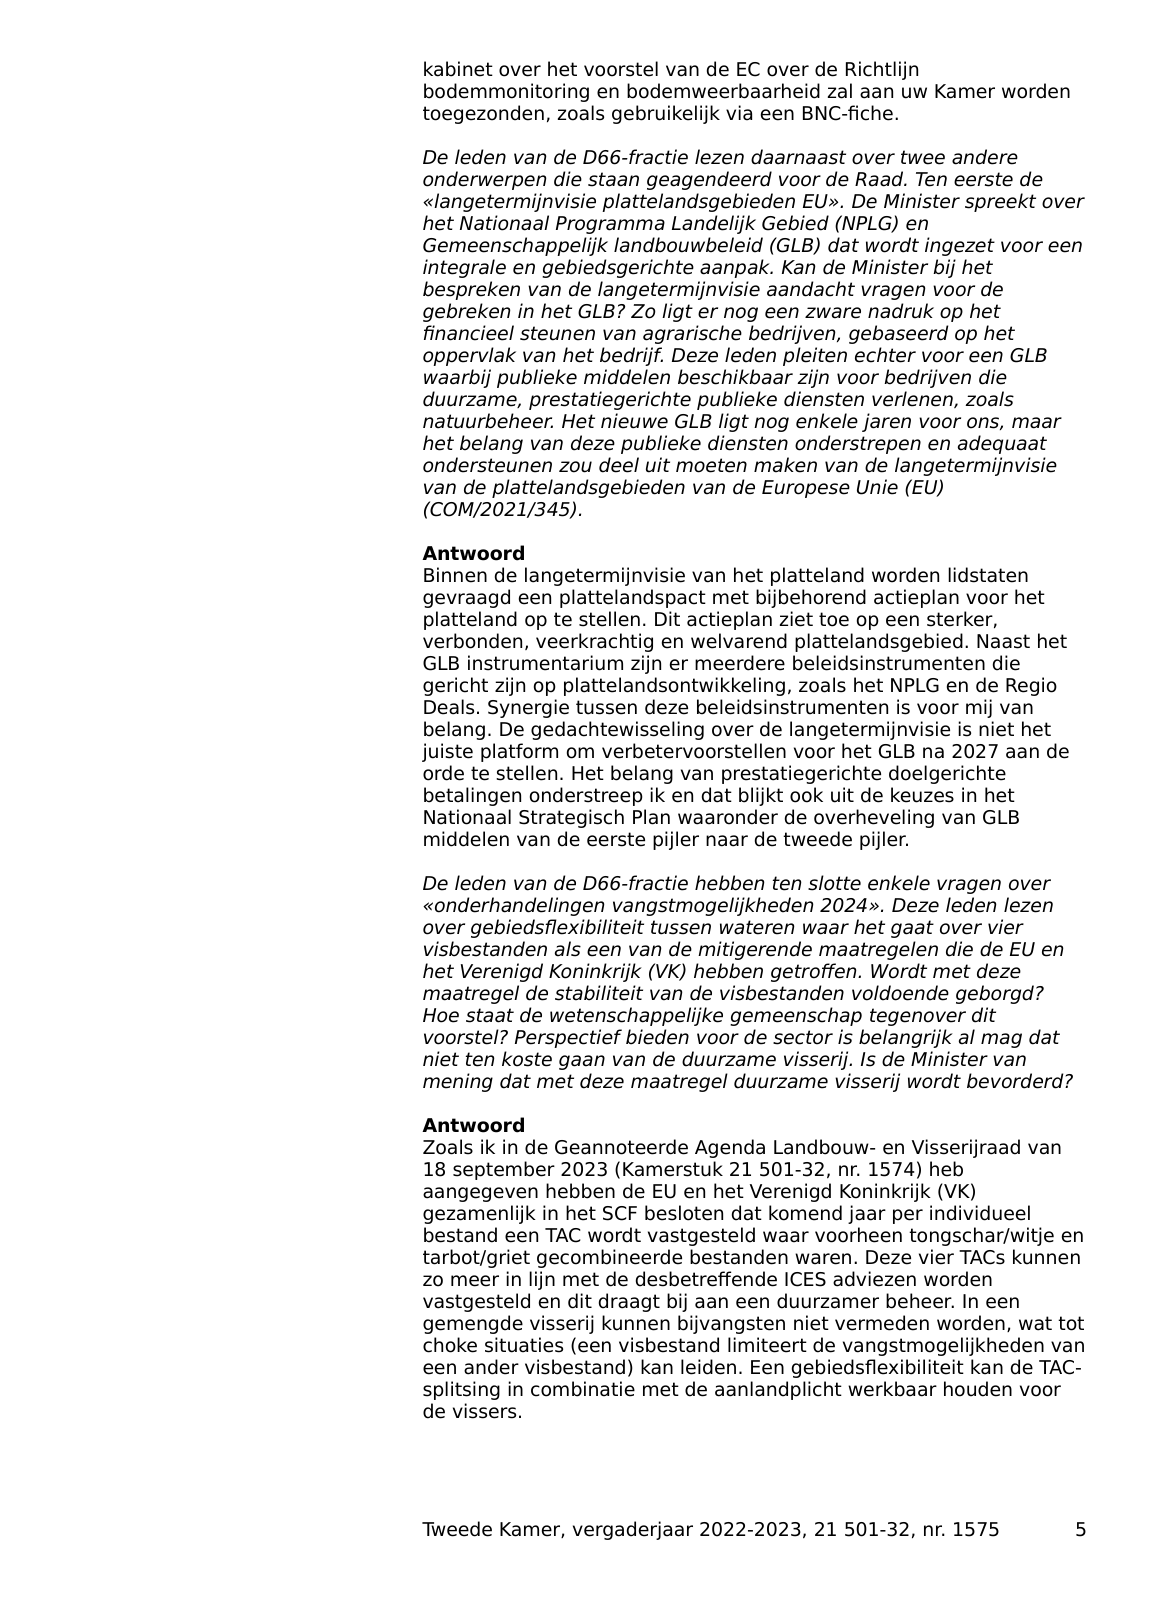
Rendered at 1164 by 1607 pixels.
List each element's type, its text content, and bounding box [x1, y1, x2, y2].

text Antwoord [422, 1115, 1087, 1137]
text Binnen de langetermijnvisie van het platteland worden lidstaten gevraagd een plattelandspact met bijbehorend actieplan voor het platteland op te stellen. Dit actieplan ziet toe op een sterker, verbonden, veerkrachtig en welvarend plattelandsgebied. Naast het GLB instrumentarium zijn er meerdere beleidsinstrumenten die gericht zijn op plattelandsontwikkeling, zoals het NPLG en de Regio Deals. Synergie tussen deze beleidsinstrumenten is voor mij van belang. De gedachtewisseling over de langetermijnvisie is niet het juiste platform om verbetervoorstellen voor het GLB na 2027 aan de orde te stellen. Het belang van prestatiegerichte doelgerichte betalingen onderstreep ik en dat blijkt ook uit de keuzes in het Nationaal Strategisch Plan waaronder de overheveling van GLB middelen van de eerste pijler naar de tweede pijler. [422, 565, 1087, 851]
text kabinet over het voorstel van de EC over de Richtlijn bodemmonitoring en bodemweerbaarheid zal aan uw Kamer worden toegezonden, zoals gebruikelijk via een BNC-fiche. [422, 59, 1087, 125]
text De leden van de D66-fractie lezen daarnaast over twee andere onderwerpen die staan geagendeerd voor de Raad. Ten eerste de «langetermijnvisie plattelandsgebieden EU». De Minister spreekt over het Nationaal Programma Landelijk Gebied (NPLG) en Gemeenschappelijk landbouwbeleid (GLB) dat wordt ingezet voor een integrale en gebiedsgerichte aanpak. Kan de Minister bij het bespreken van de langetermijnvisie aandacht vragen voor de gebreken in het GLB? Zo ligt er nog een zware nadruk op het financieel steunen van agrarische bedrijven, gebaseerd op het oppervlak van het bedrijf. Deze leden pleiten echter voor een GLB waarbij publieke middelen beschikbaar zijn voor bedrijven die duurzame, prestatiegerichte publieke diensten verlenen, zoals natuurbeheer. Het nieuwe GLB ligt nog enkele jaren voor ons, maar het belang van deze publieke diensten onderstrepen en adequaat ondersteunen zou deel uit moeten maken van de langetermijnvisie van de plattelandsgebieden van de Europese Unie (EU) (COM/2021/345). [422, 147, 1087, 521]
text Zoals ik in de Geannoteerde Agenda Landbouw- en Visserijraad van 18 september 2023 (Kamerstuk 21 501-32, nr. 1574) heb aangegeven hebben de EU en het Verenigd Koninkrijk (VK) gezamenlijk in het SCF besloten dat komend jaar per individueel bestand een TAC wordt vastgesteld waar voorheen tongschar/witje en tarbot/griet gecombineerde bestanden waren. Deze vier TACs kunnen zo meer in lijn met de desbetreffende ICES adviezen worden vastgesteld en dit draagt bij aan een duurzamer beheer. In een gemengde visserij kunnen bijvangsten niet vermeden worden, wat tot choke situaties (een visbestand limiteert de vangstmogelijkheden van een ander visbestand) kan leiden. Een gebiedsflexibiliteit kan de TAC-splitsing in combinatie met de aanlandplicht werkbaar houden voor de vissers. [422, 1137, 1087, 1423]
text De leden van de D66-fractie hebben ten slotte enkele vragen over «onderhandelingen vangstmogelijkheden 2024». Deze leden lezen over gebiedsflexibiliteit tussen wateren waar het gaat over vier visbestanden als een van de mitigerende maatregelen die de EU en het Verenigd Koninkrijk (VK) hebben getroffen. Wordt met deze maatregel de stabiliteit van de visbestanden voldoende geborgd? Hoe staat de wetenschappelijke gemeenschap tegenover dit voorstel? Perspectief bieden voor de sector is belangrijk al mag dat niet ten koste gaan van de duurzame visserij. Is de Minister van mening dat met deze maatregel duurzame visserij wordt bevorderd? [422, 873, 1087, 1093]
text Antwoord [422, 543, 1087, 565]
